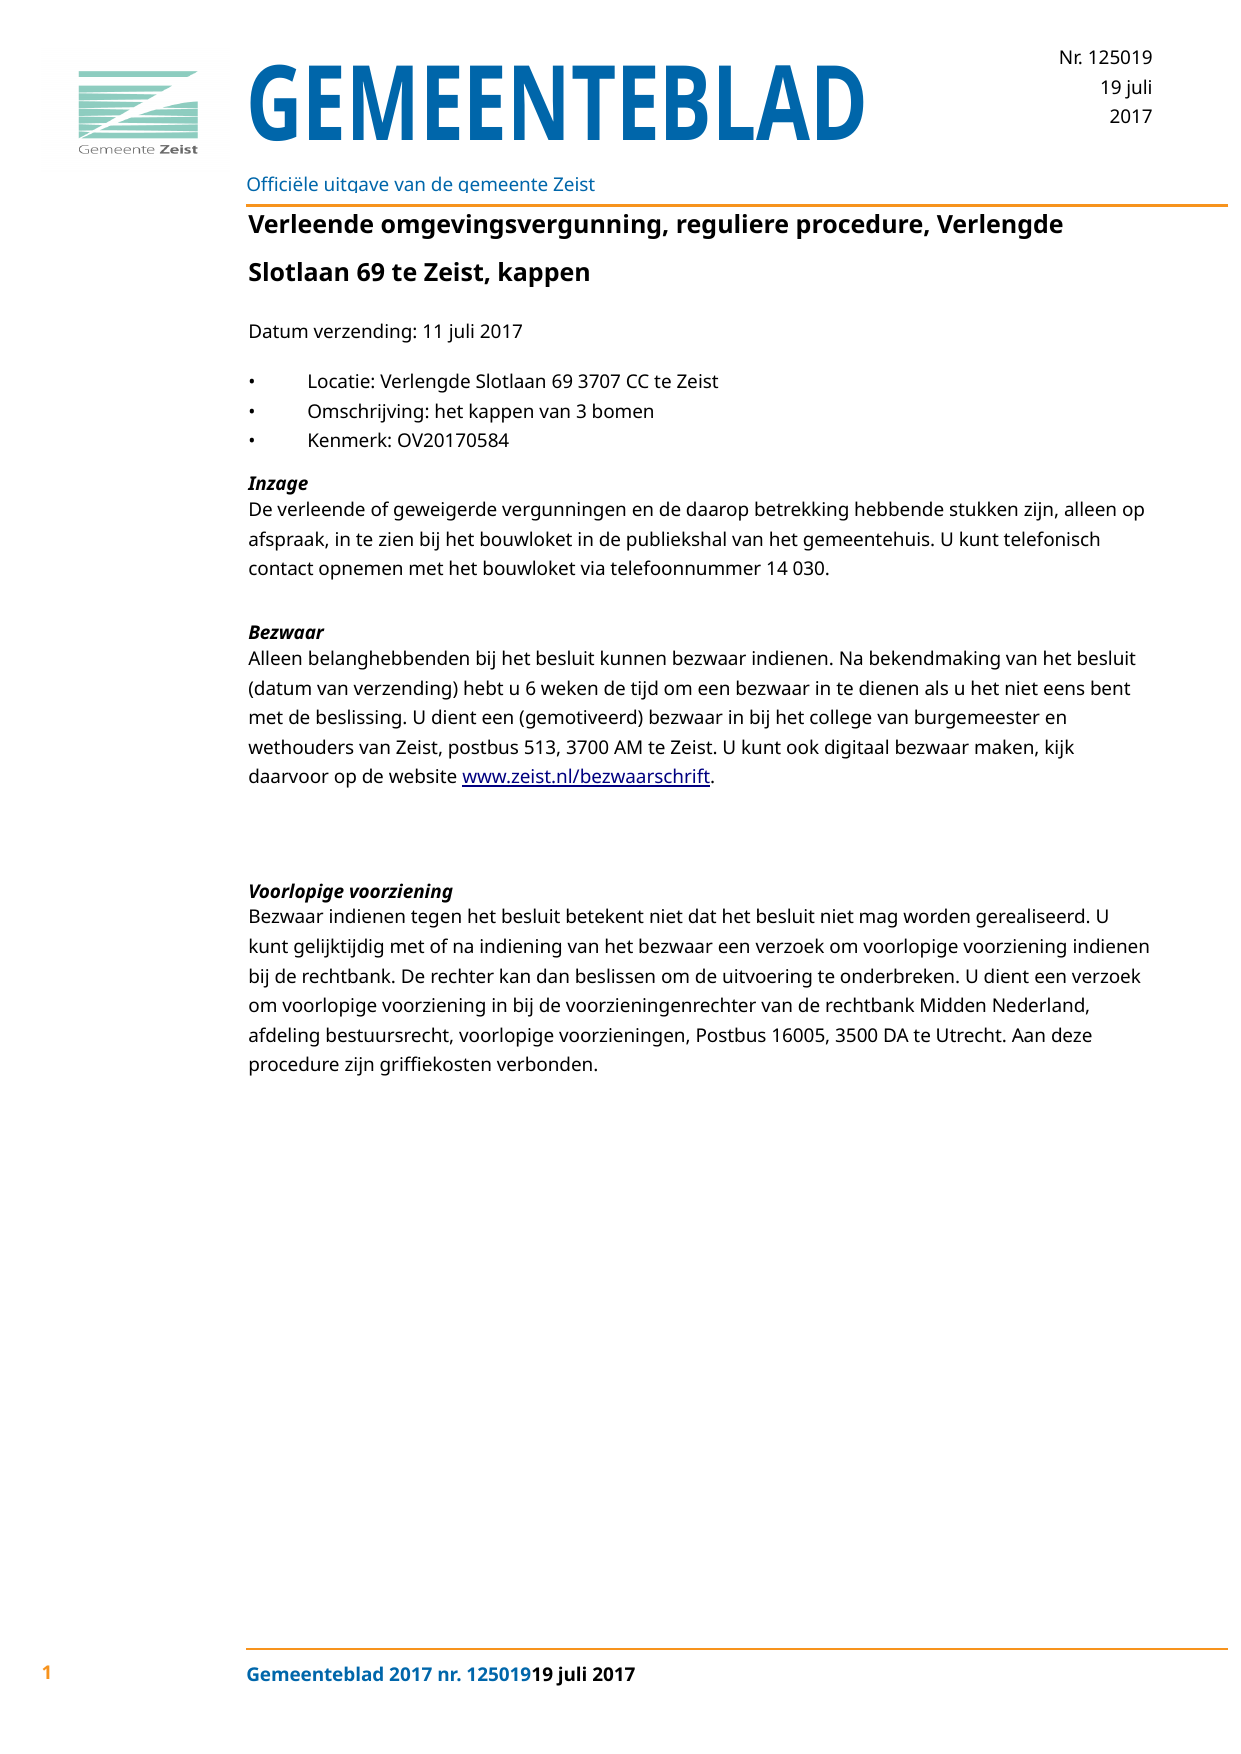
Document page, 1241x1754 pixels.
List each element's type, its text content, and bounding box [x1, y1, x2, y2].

picture [41, 47, 231, 172]
text Datum verzending: 11 juli 2017 [248, 318, 1152, 344]
text Verleende omgevingsvergunning, reguliere procedure, Verlengde Slotlaan 69 te Zeist, kappen [248, 207, 1152, 288]
text Voorlopige voorziening [248, 878, 1152, 904]
list Omschrijving: het kappen van 3 bomen [248, 398, 1152, 424]
text Inzage [248, 471, 1152, 496]
list Kenmerk: OV20170584 [248, 427, 1152, 453]
text De verleende of geweigerde vergunningen en de daarop betrekking hebbende stukken zijn, alleen op afspraak, in te zien bij het bouwloket in de publiekshal van het gemeentehuis. U kunt telefonisch contact opnemen met het bouwloket via telefoonnummer 14 030. [248, 496, 1152, 581]
text Alleen belanghebbenden bij het besluit kunnen bezwaar indienen. Na bekendmaking van het besluit (datum van verzending) hebt u 6 weken de tijd om een bezwaar in te dienen als u het niet eens bent met de beslissing. U dient een (gemotiveerd) bezwaar in bij het college van burgemeester en wethouders van Zeist, postbus 513, 3700 AM te Zeist. U kunt ook digitaal bezwaar maken, kijk daarvoor op de website www.zeist.nl/bezwaarschrift. [248, 645, 1152, 789]
text Bezwaar [248, 619, 1152, 645]
list Locatie: Verlengde Slotlaan 69 3707 CC te Zeist [248, 368, 1152, 394]
text Bezwaar indienen tegen het besluit betekent niet dat het besluit niet mag worden gerealiseerd. U kunt gelijktijdig met of na indiening van het bezwaar een verzoek om voorlopige voorziening indienen bij de rechtbank. De rechter kan dan beslissen om de uitvoering te onderbreken. U dient een verzoek om voorlopige voorziening in bij de voorzieningenrechter van de rechtbank Midden Nederland, afdeling bestuursrecht, voorlopige voorzieningen, Postbus 16005, 3500 DA te Utrecht. Aan deze procedure zijn griffiekosten verbonden. [248, 904, 1152, 1077]
